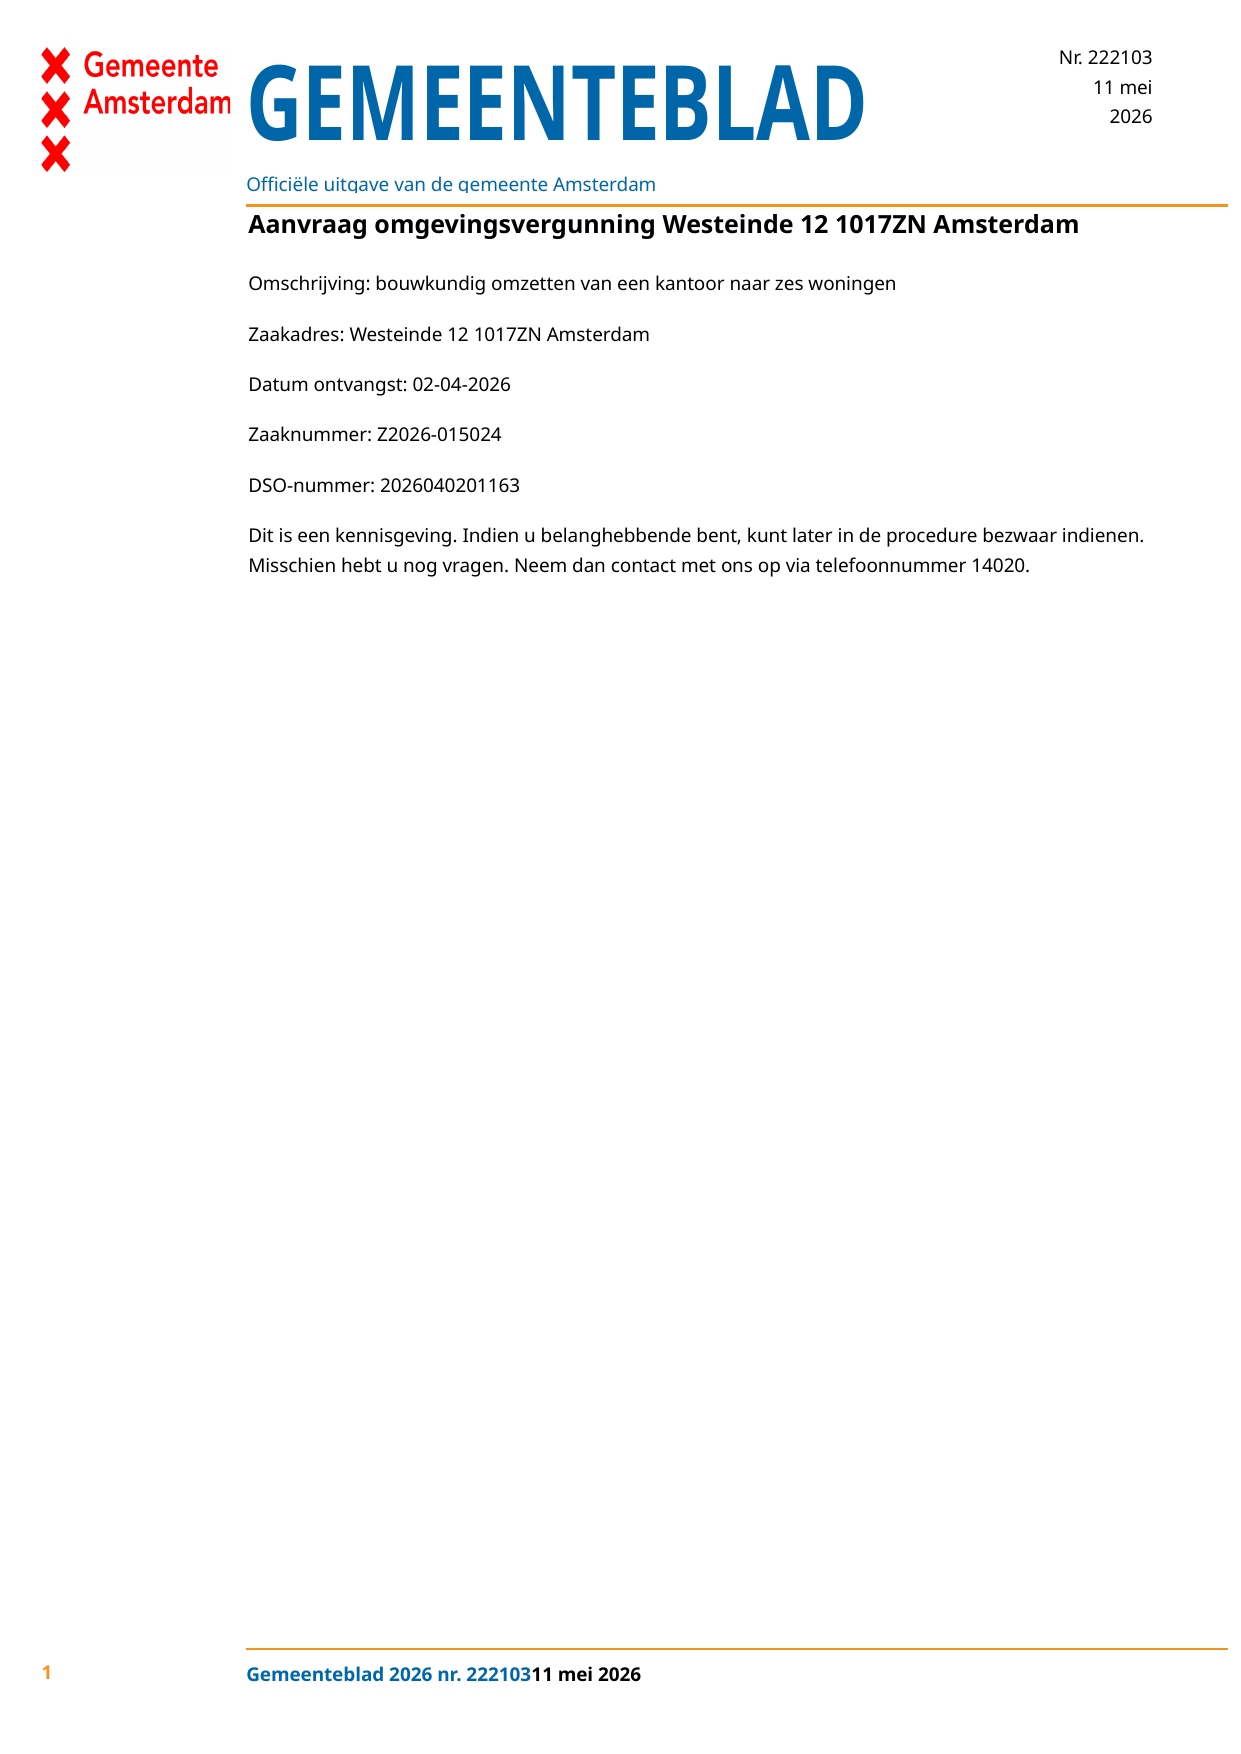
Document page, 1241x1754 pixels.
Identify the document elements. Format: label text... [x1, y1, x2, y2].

text Aanvraag omgevingsvergunning Westeinde 12 1017ZN Amsterdam [248, 207, 1152, 241]
text Zaaknummer: Z2026-015024 [248, 422, 1152, 447]
text Omschrijving: bouwkundig omzetten van een kantoor naar zes woningen [248, 270, 1152, 296]
text DSO-nummer: 2026040201163 [248, 472, 1152, 498]
text Zaakadres: Westeinde 12 1017ZN Amsterdam [248, 321, 1152, 346]
text Dit is een kennisgeving. Indien u belanghebbende bent, kunt later in de procedure bezwaar indienen. Misschien hebt u nog vragen. Neem dan contact met ons op via telefoonnummer 14020. [248, 522, 1152, 578]
picture [41, 47, 231, 172]
text Datum ontvangst: 02-04-2026 [248, 371, 1152, 397]
